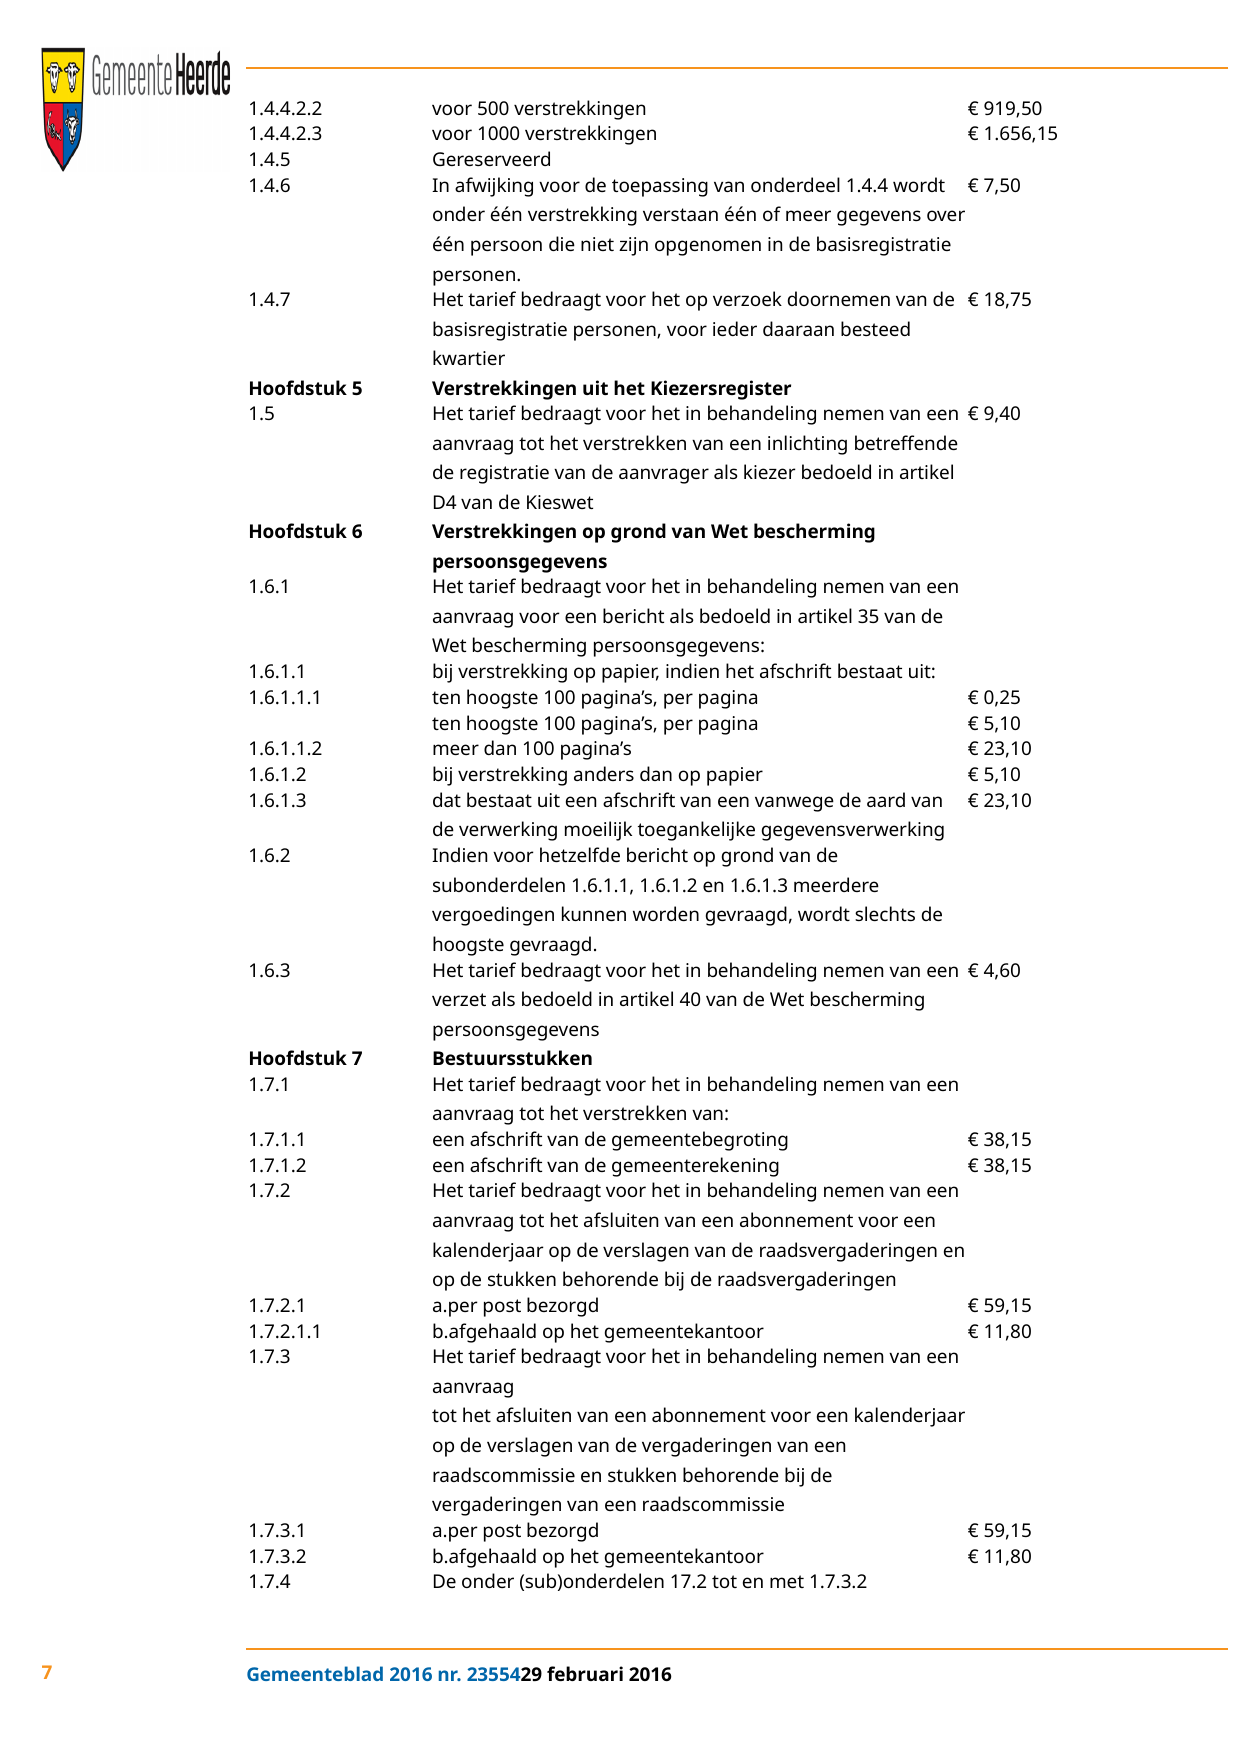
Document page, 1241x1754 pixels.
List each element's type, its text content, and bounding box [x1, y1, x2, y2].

table_cell 1.7.3.1 [248, 1517, 432, 1543]
table_cell voor 500 verstrekkingen [432, 95, 968, 121]
table_header Hoofdstuk 6 [248, 518, 432, 573]
table_header [968, 1045, 1152, 1071]
table_cell 1.6.3 [248, 957, 432, 1042]
table_cell € 59,15 [968, 1517, 1152, 1543]
table_cell bij verstrekking op papier, indien het afschrift bestaat uit: [432, 659, 968, 684]
table_cell € 11,80 [968, 1318, 1152, 1343]
table_cell Gereserveerd [432, 146, 968, 172]
table_cell Het tarief bedraagt voor het in behandeling nemen van een verzet als bedoeld in artikel 40 van de Wet bescherming persoonsgegevens [432, 957, 968, 1042]
table_cell voor 1000 verstrekkingen [432, 121, 968, 146]
table_cell [968, 1178, 1152, 1292]
table_header [968, 375, 1152, 400]
table_cell 1.4.4.2.2 [248, 95, 432, 121]
table_cell 1.6.2 [248, 843, 432, 957]
table_cell 1.7.2 [248, 1178, 432, 1292]
table_cell [968, 574, 1152, 658]
table_cell a.per post bezorgd [432, 1517, 968, 1543]
table_cell 1.4.5 [248, 146, 432, 172]
table_cell € 18,75 [968, 286, 1152, 371]
table_cell Het tarief bedraagt voor het in behandeling nemen van een aanvraag tot het afsluiten van een abonnement voor een kalenderjaar op de verslagen van de raadsvergaderingen en op de stukken behorende bij de raadsvergaderingen [432, 1178, 968, 1292]
table_cell € 9,40 [968, 400, 1152, 515]
table_cell [968, 146, 1152, 172]
table_cell 1.7.1 [248, 1071, 432, 1126]
table_cell b.afgehaald op het gemeentekantoor [432, 1318, 968, 1343]
picture [41, 47, 231, 172]
table_cell 1.6.1.3 [248, 787, 432, 842]
table_cell a.per post bezorgd [432, 1292, 968, 1318]
table_cell [968, 659, 1152, 684]
table_cell € 7,50 [968, 172, 1152, 286]
table_cell 1.7.3 [248, 1344, 432, 1517]
table_cell Het tarief bedraagt voor het in behandeling nemen van een aanvraag tot het afsluiten van een abonnement voor een kalenderjaar op de verslagen van de vergaderingen van een raadscommissie en stukken behorende bij de vergaderingen van een raadscommissie [432, 1344, 968, 1517]
table_cell 1.4.4.2.3 [248, 121, 432, 146]
table_cell € 38,15 [968, 1126, 1152, 1152]
table_cell 1.6.1.1.1 [248, 684, 432, 710]
table_cell 1.6.1.1.2 [248, 736, 432, 761]
table_cell [248, 710, 432, 736]
table_header Hoofdstuk 7 [248, 1045, 432, 1071]
table_header Hoofdstuk 5 [248, 375, 432, 400]
table_cell € 23,10 [968, 787, 1152, 842]
table_cell € 5,10 [968, 761, 1152, 787]
table_cell In afwijking voor de toepassing van onderdeel 1.4.4 wordt onder één verstrekking verstaan één of meer gegevens over één persoon die niet zijn opgenomen in de basisregistratie personen. [432, 172, 968, 286]
table_cell 1.7.2.1 [248, 1292, 432, 1318]
table_cell bij verstrekking anders dan op papier [432, 761, 968, 787]
table_cell een afschrift van de gemeentebegroting [432, 1126, 968, 1152]
table_cell 1.7.1.2 [248, 1152, 432, 1178]
table_cell 1.4.6 [248, 172, 432, 286]
table_cell dat bestaat uit een afschrift van een vanwege de aard van de verwerking moeilijk toegankelijke gegevensverwerking [432, 787, 968, 842]
table_cell [968, 1569, 1152, 1594]
table_cell [968, 843, 1152, 957]
table_cell een afschrift van de gemeenterekening [432, 1152, 968, 1178]
table_cell 1.4.7 [248, 286, 432, 371]
table_cell Indien voor hetzelfde bericht op grond van de subonderdelen 1.6.1.1, 1.6.1.2 en 1.6.1.3 meerdere vergoedingen kunnen worden gevraagd, wordt slechts de hoogste gevraagd. [432, 843, 968, 957]
table_cell € 59,15 [968, 1292, 1152, 1318]
table_header Verstrekkingen uit het Kiezersregister [432, 375, 968, 400]
table_cell 1.5 [248, 400, 432, 515]
table_cell € 919,50 [968, 95, 1152, 121]
table_cell De onder (sub)onderdelen 17.2 tot en met 1.7.3.2 [432, 1569, 968, 1594]
table_cell € 0,25 [968, 684, 1152, 710]
table_cell € 4,60 [968, 957, 1152, 1042]
table_cell 1.6.1 [248, 574, 432, 658]
table_cell 1.7.4 [248, 1569, 432, 1594]
table_cell 1.6.1.2 [248, 761, 432, 787]
table_header Verstrekkingen op grond van Wet bescherming persoonsgegevens [432, 518, 968, 573]
table_cell 1.7.2.1.1 [248, 1318, 432, 1343]
table_cell 1.7.3.2 [248, 1543, 432, 1569]
table_cell 1.7.1.1 [248, 1126, 432, 1152]
table_cell b.afgehaald op het gemeentekantoor [432, 1543, 968, 1569]
table_cell [968, 1071, 1152, 1126]
table_cell Het tarief bedraagt voor het in behandeling nemen van een aanvraag tot het verstrekken van een inlichting betreffende de registratie van de aanvrager als kiezer bedoeld in artikel D4 van de Kieswet [432, 400, 968, 515]
table_header Bestuursstukken [432, 1045, 968, 1071]
table_cell € 38,15 [968, 1152, 1152, 1178]
table_cell € 1.656,15 [968, 121, 1152, 146]
table_cell meer dan 100 pagina’s [432, 736, 968, 761]
table_cell [968, 1344, 1152, 1517]
table_header [968, 518, 1152, 573]
table_cell Het tarief bedraagt voor het in behandeling nemen van een aanvraag tot het verstrekken van: [432, 1071, 968, 1126]
table_cell Het tarief bedraagt voor het in behandeling nemen van een aanvraag voor een bericht als bedoeld in artikel 35 van de Wet bescherming persoonsgegevens: [432, 574, 968, 658]
table_cell € 11,80 [968, 1543, 1152, 1569]
table_cell ten hoogste 100 pagina’s, per pagina [432, 710, 968, 736]
table_cell Het tarief bedraagt voor het op verzoek doornemen van de basisregistratie personen, voor ieder daaraan besteed kwartier [432, 286, 968, 371]
table_cell 1.6.1.1 [248, 659, 432, 684]
table_cell ten hoogste 100 pagina’s, per pagina [432, 684, 968, 710]
table_cell € 23,10 [968, 736, 1152, 761]
table_cell € 5,10 [968, 710, 1152, 736]
